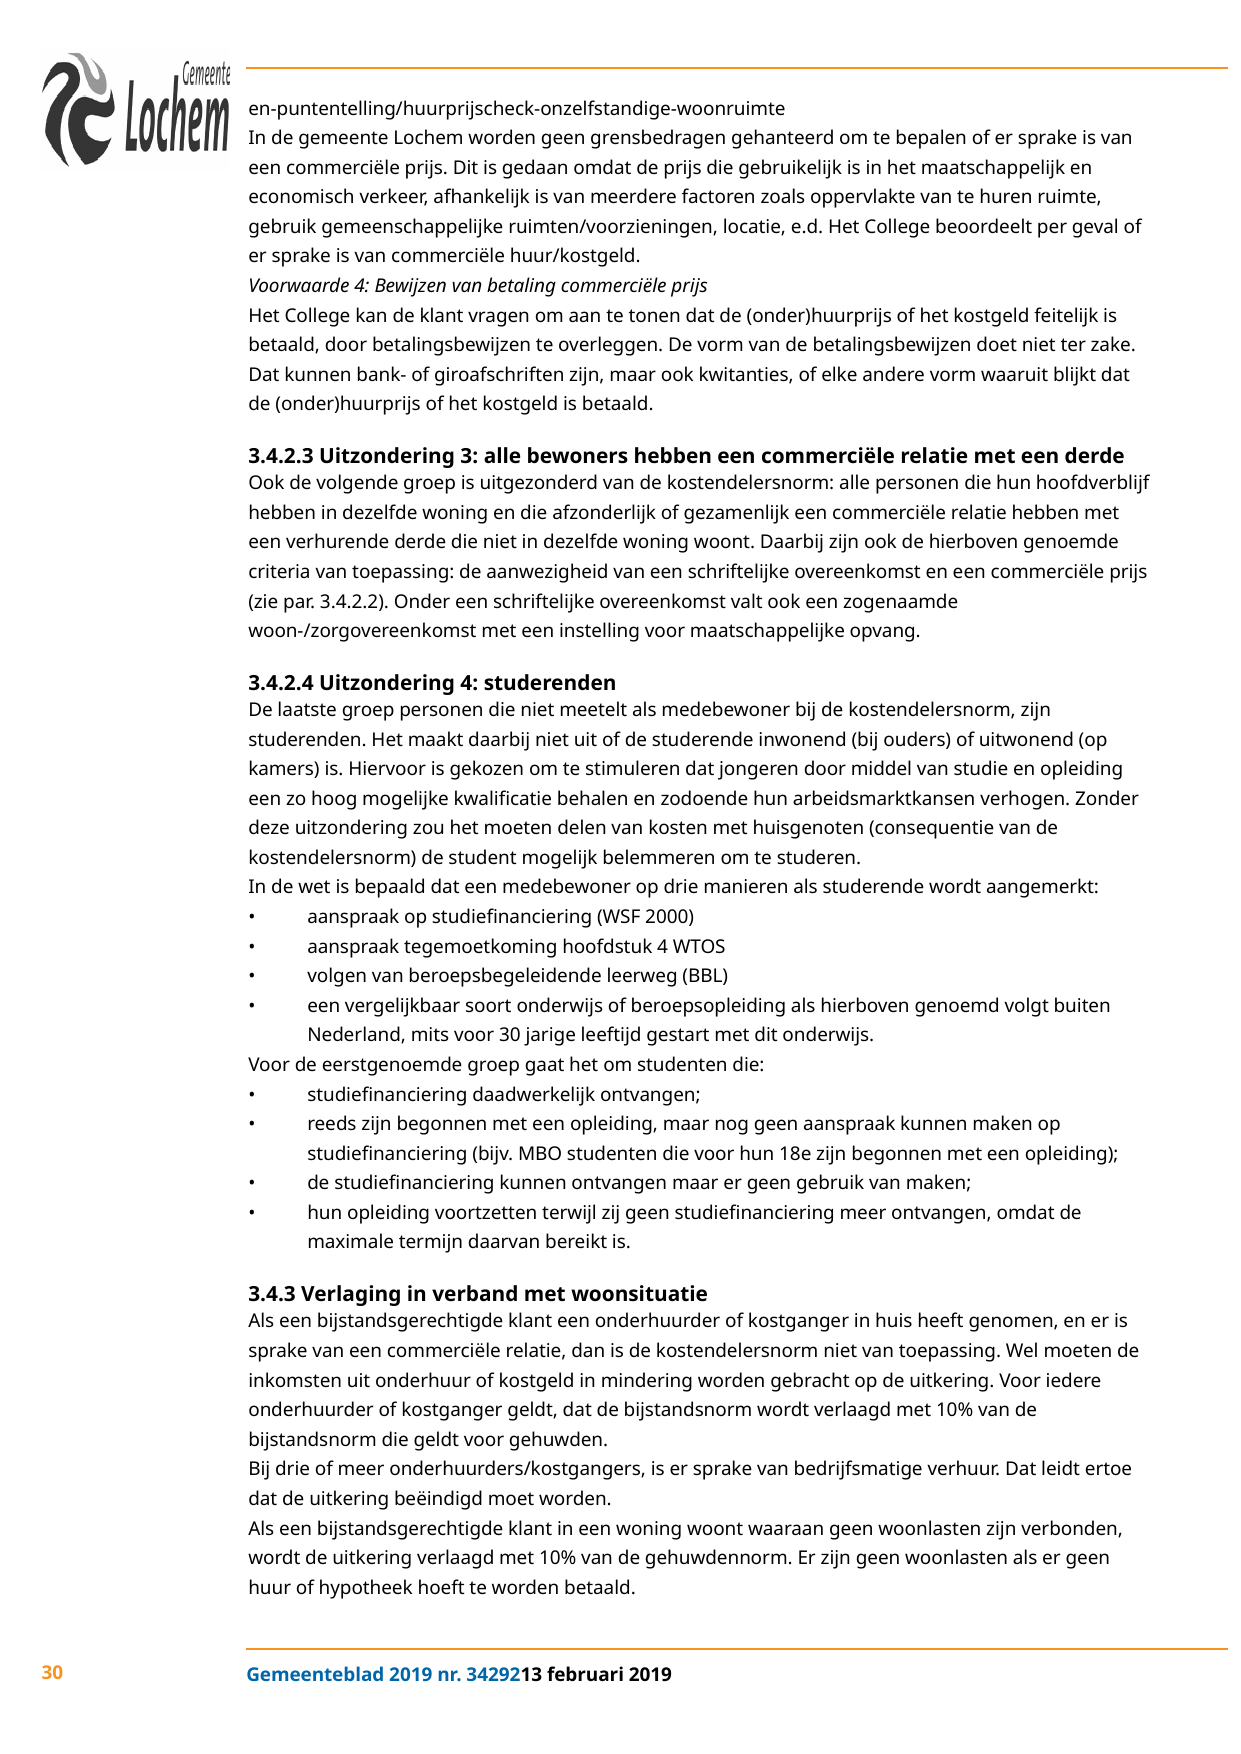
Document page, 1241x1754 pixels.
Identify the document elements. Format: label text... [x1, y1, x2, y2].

list hun opleiding voortzetten terwijl zij geen studiefinanciering meer ontvangen, omdat de maximale termijn daarvan bereikt is. [248, 1199, 1152, 1254]
text Ook de volgende groep is uitgezonderd van de kostendelersnorm: alle personen die hun hoofdverblijf hebben in dezelfde woning en die afzonderlijk of gezamenlijk een commerciële relatie hebben met een verhurende derde die niet in dezelfde woning woont. Daarbij zijn ook de hierboven genoemde criteria van toepassing: de aanwezigheid van een schriftelijke overeenkomst en een commerciële prijs (zie par. 3.4.2.2). Onder een schriftelijke overeenkomst valt ook een zogenaamde woon-/zorgovereenkomst met een instelling voor maatschappelijke opvang. [248, 469, 1152, 643]
list aanspraak op studiefinanciering (WSF 2000) [248, 903, 1152, 929]
text In de gemeente Lochem worden geen grensbedragen gehanteerd om te bepalen of er sprake is van een commerciële prijs. Dit is gedaan omdat de prijs die gebruikelijk is in het maatschappelijk en economisch verkeer, afhankelijk is van meerdere factoren zoals oppervlakte van te huren ruimte, gebruik gemeenschappelijke ruimten/voorzieningen, locatie, e.d. Het College beoordeelt per geval of er sprake is van commerciële huur/kostgeld. [248, 124, 1152, 268]
list de studiefinanciering kunnen ontvangen maar er geen gebruik van maken; [248, 1169, 1152, 1195]
text Bij drie of meer onderhuurders/kostgangers, is er sprake van bedrijfsmatige verhuur. Dat leidt ertoe dat de uitkering beëindigd moet worden. [248, 1456, 1152, 1511]
text en-puntentelling/huurprijscheck-onzelfstandige-woonruimte [248, 95, 1152, 121]
list volgen van beroepsbegeleidende leerweg (BBL) [248, 962, 1152, 988]
text Als een bijstandsgerechtigde klant een onderhuurder of kostganger in huis heeft genomen, en er is sprake van een commerciële relatie, dan is de kostendelersnorm niet van toepassing. Wel moeten de inkomsten uit onderhuur of kostgeld in mindering worden gebracht op de uitkering. Voor iedere onderhuurder of kostganger geldt, dat de bijstandsnorm wordt verlaagd met 10% van de bijstandsnorm die geldt voor gehuwden. [248, 1308, 1152, 1452]
text 3.4.2.4 Uitzondering 4: studerenden [248, 668, 1152, 696]
list studiefinanciering daadwerkelijk ontvangen; [248, 1081, 1152, 1107]
list reeds zijn begonnen met een opleiding, maar nog geen aanspraak kunnen maken op studiefinanciering (bijv. MBO studenten die voor hun 18e zijn begonnen met een opleiding); [248, 1110, 1152, 1166]
text Voorwaarde 4: Bewijzen van betaling commerciële prijs [248, 272, 1152, 298]
text Voor de eerstgenoemde groep gaat het om studenten die: [248, 1051, 1152, 1077]
list aanspraak tegemoetkoming hoofdstuk 4 WTOS [248, 933, 1152, 959]
list een vergelijkbaar soort onderwijs of beroepsopleiding als hierboven genoemd volgt buiten Nederland, mits voor 30 jarige leeftijd gestart met dit onderwijs. [248, 992, 1152, 1047]
text 3.4.2.3 Uitzondering 3: alle bewoners hebben een commerciële relatie met een derde [248, 441, 1152, 469]
picture [41, 47, 231, 172]
text Het College kan de klant vragen om aan te tonen dat de (onder)huurprijs of het kostgeld feitelijk is betaald, door betalingsbewijzen te overleggen. De vorm van de betalingsbewijzen doet niet ter zake. Dat kunnen bank- of giroafschriften zijn, maar ook kwitanties, of elke andere vorm waaruit blijkt dat de (onder)huurprijs of het kostgeld is betaald. [248, 302, 1152, 416]
text 3.4.3 Verlaging in verband met woonsituatie [248, 1279, 1152, 1308]
text Als een bijstandsgerechtigde klant in een woning woont waaraan geen woonlasten zijn verbonden, wordt de uitkering verlaagd met 10% van de gehuwdennorm. Er zijn geen woonlasten als er geen huur of hypotheek hoeft te worden betaald. [248, 1515, 1152, 1599]
text In de wet is bepaald dat een medebewoner op drie manieren als studerende wordt aangemerkt: [248, 874, 1152, 899]
text De laatste groep personen die niet meetelt als medebewoner bij de kostendelersnorm, zijn studerenden. Het maakt daarbij niet uit of de studerende inwonend (bij ouders) of uitwonend (op kamers) is. Hiervoor is gekozen om te stimuleren dat jongeren door middel van studie en opleiding een zo hoog mogelijke kwalificatie behalen en zodoende hun arbeidsmarktkansen verhogen. Zonder deze uitzondering zou het moeten delen van kosten met huisgenoten (consequentie van de kostendelersnorm) de student mogelijk belemmeren om te studeren. [248, 696, 1152, 870]
